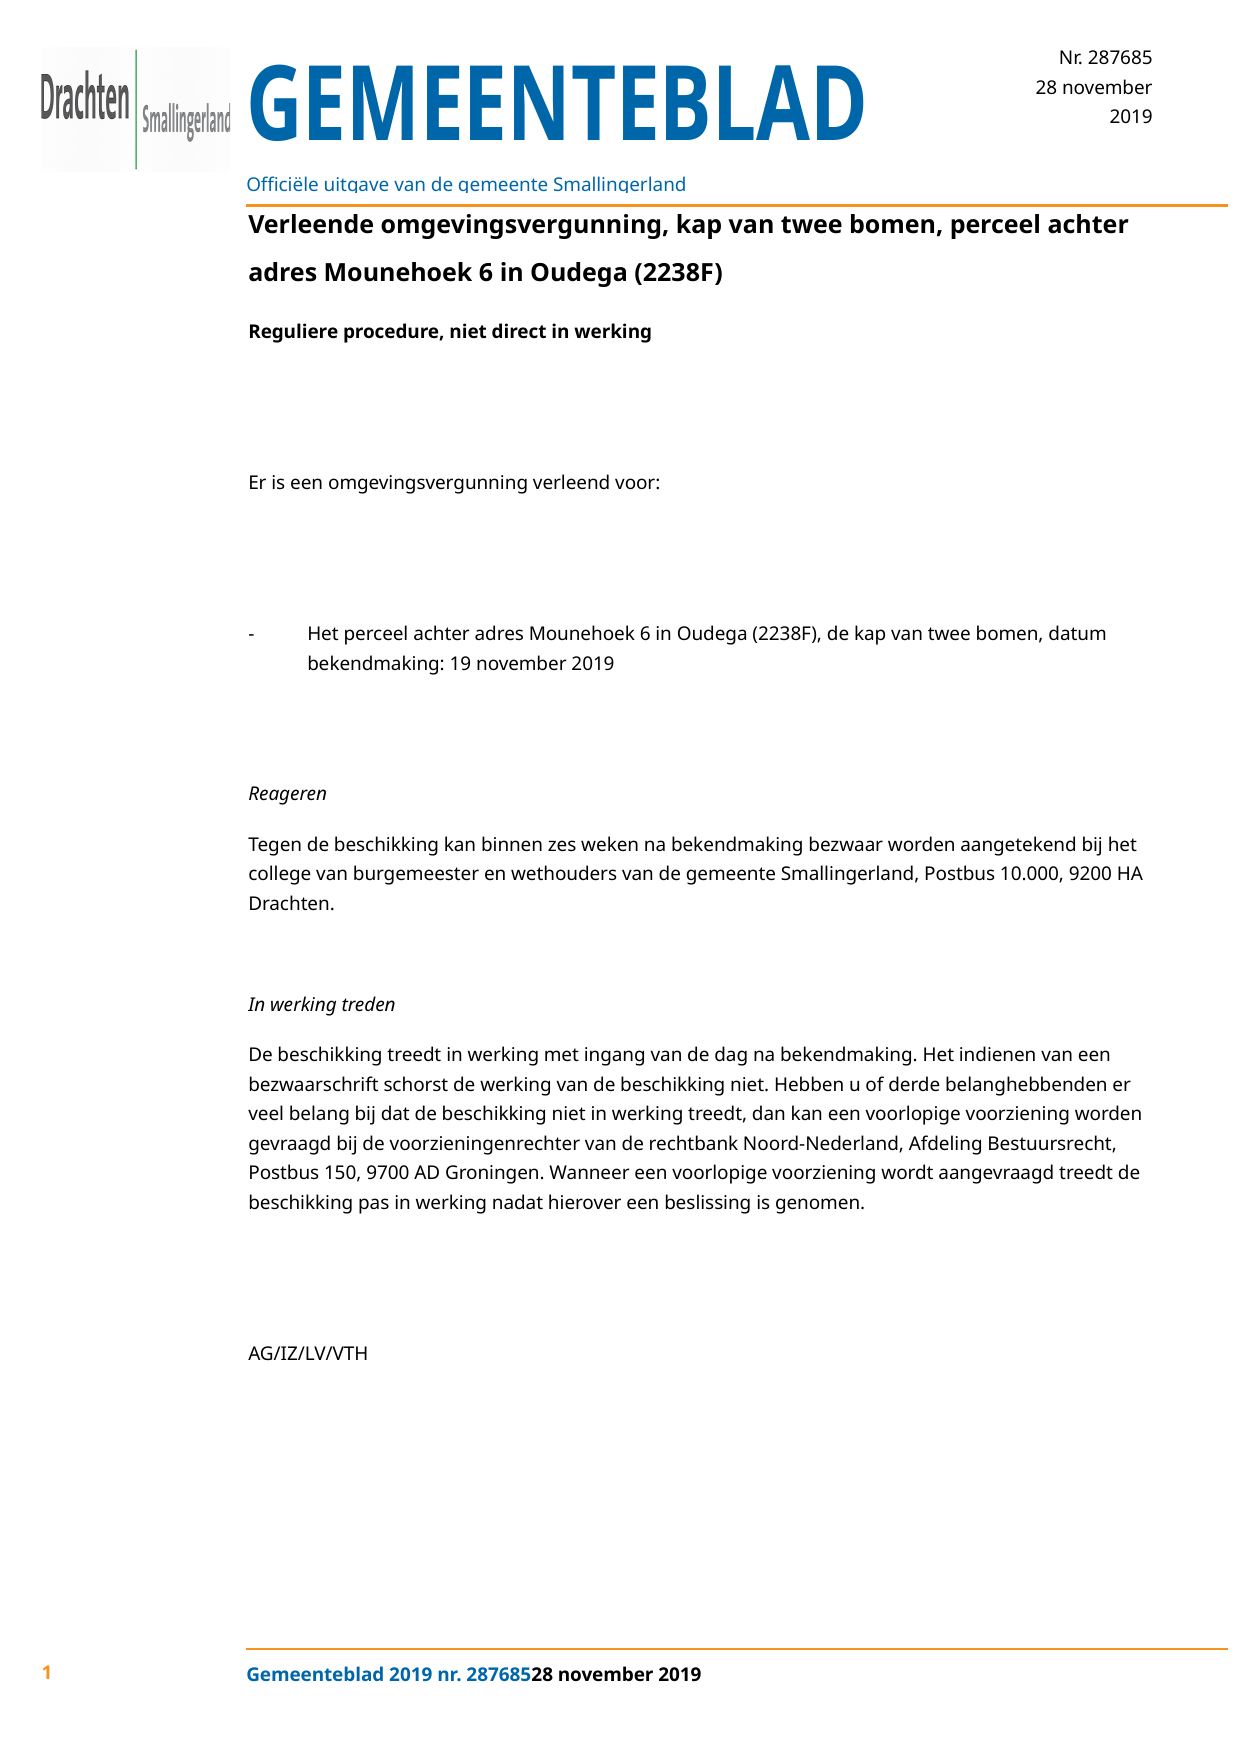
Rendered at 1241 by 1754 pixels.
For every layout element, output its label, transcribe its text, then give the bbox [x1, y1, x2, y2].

text AG/IZ/LV/VTH [248, 1340, 1152, 1366]
list Het perceel achter adres Mounehoek 6 in Oudega (2238F), de kap van twee bomen, datum bekendmaking: 19 november 2019 [248, 620, 1152, 676]
text De beschikking treedt in werking met ingang van de dag na bekendmaking. Het indienen van een bezwaarschrift schorst de werking van de beschikking niet. Hebben u of derde belanghebbenden er veel belang bij dat de beschikking niet in werking treedt, dan kan een voorlopige voorziening worden gevraagd bij de voorzieningenrechter van de rechtbank Noord-Nederland, Afdeling Bestuursrecht, Postbus 150, 9700 AD Groningen. Wanneer een voorlopige voorziening wordt aangevraagd treedt de beschikking pas in werking nadat hierover een beslissing is genomen. [248, 1041, 1152, 1215]
text Reguliere procedure, niet direct in werking [248, 318, 1152, 344]
text Er is een omgevingsvergunning verleend voor: [248, 469, 1152, 495]
text Reageren [248, 780, 1152, 806]
text Verleende omgevingsvergunning, kap van twee bomen, perceel achter adres Mounehoek 6 in Oudega (2238F) [248, 207, 1152, 288]
text In werking treden [248, 991, 1152, 1017]
picture [41, 47, 231, 172]
text Tegen de beschikking kan binnen zes weken na bekendmaking bezwaar worden aangetekend bij het college van burgemeester en wethouders van de gemeente Smallingerland, Postbus 10.000, 9200 HA Drachten. [248, 831, 1152, 916]
